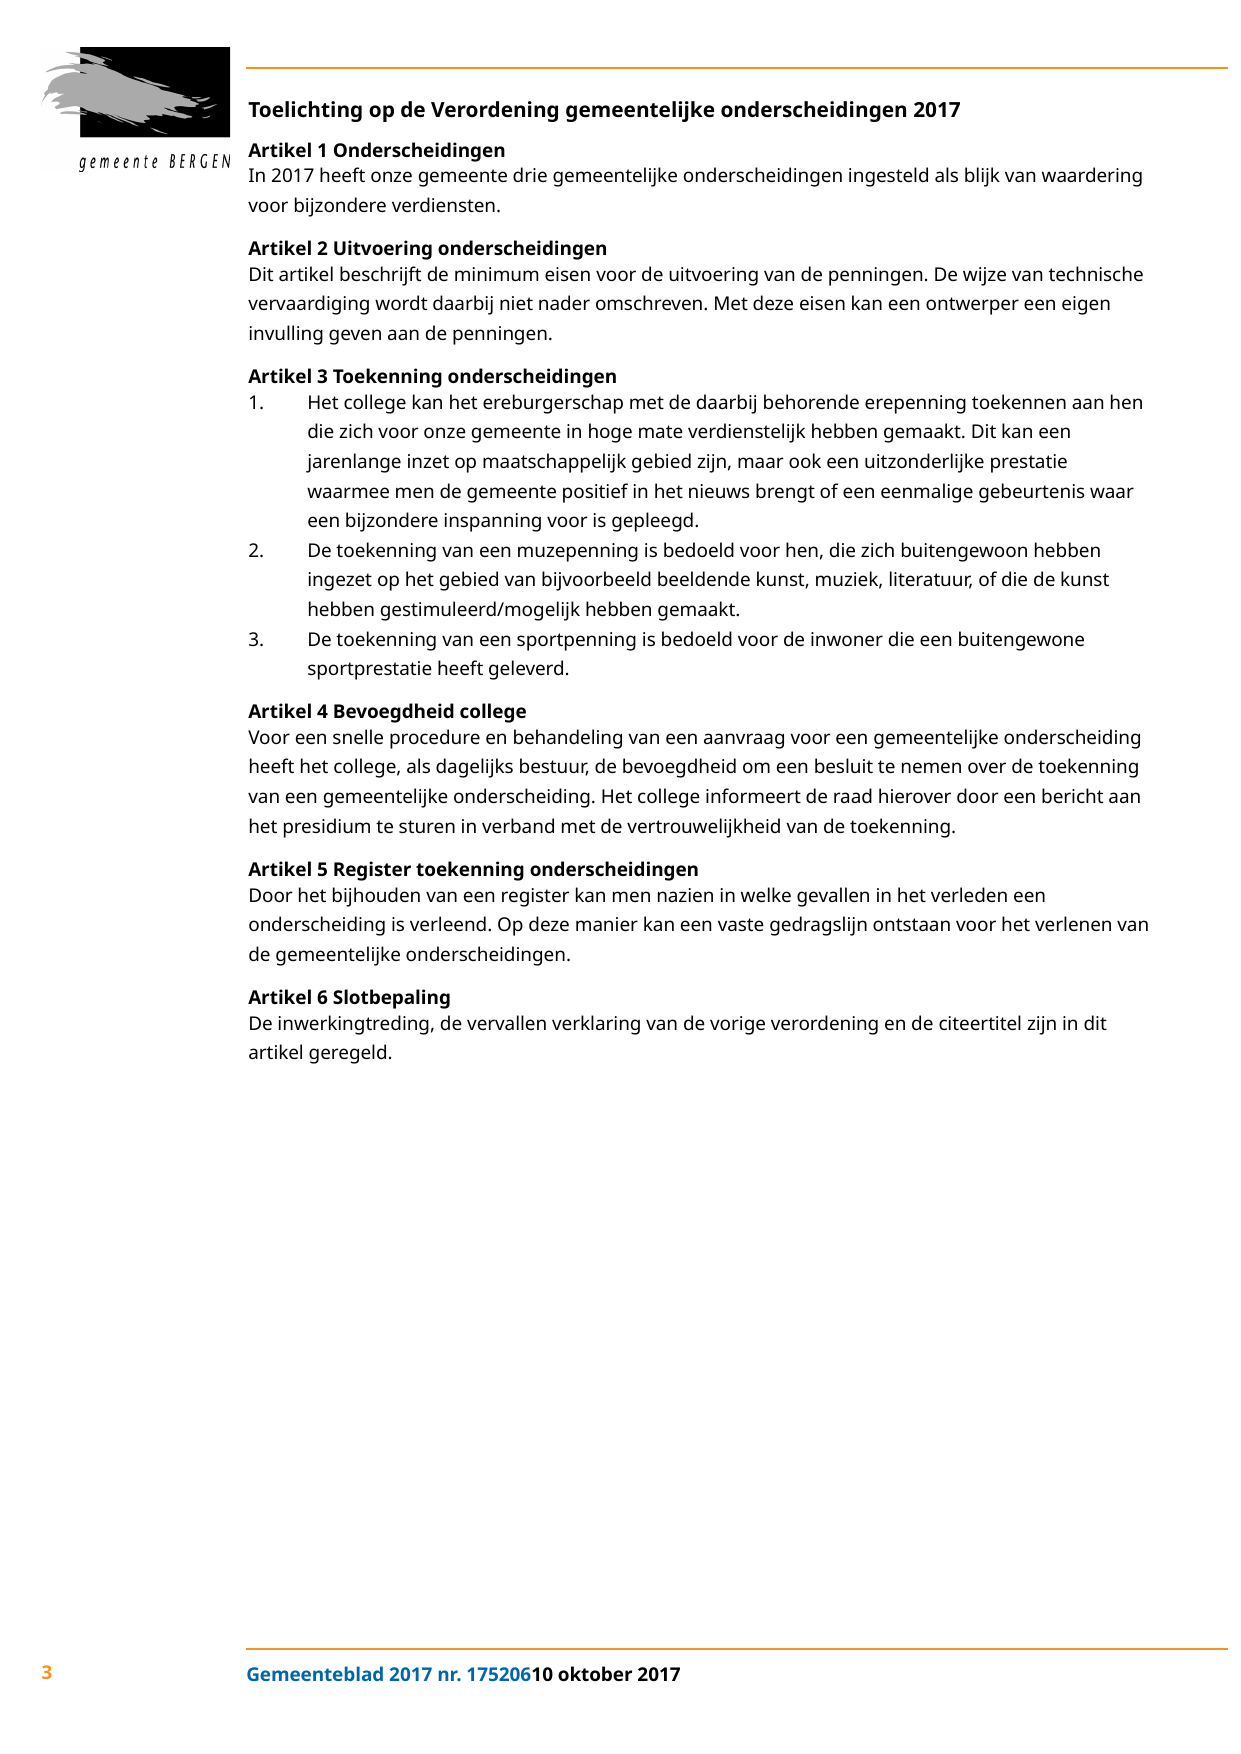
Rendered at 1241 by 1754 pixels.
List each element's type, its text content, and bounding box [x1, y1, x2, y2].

text Toelichting op de Verordening gemeentelijke onderscheidingen 2017 [248, 95, 1152, 123]
text Artikel 5 Register toekenning onderscheidingen [248, 856, 1152, 882]
text In 2017 heeft onze gemeente drie gemeentelijke onderscheidingen ingesteld als blijk van waardering voor bijzondere verdiensten. [248, 163, 1152, 218]
list Het college kan het ereburgerschap met de daarbij behorende erepenning toekennen aan hen die zich voor onze gemeente in hoge mate verdienstelijk hebben gemaakt. Dit kan een jarenlange inzet op maatschappelijk gebied zijn, maar ook een uitzonderlijke prestatie waarmee men de gemeente positief in het nieuws brengt of een eenmalige gebeurtenis waar een bijzondere inspanning voor is gepleegd. [248, 389, 1152, 533]
list De toekenning van een muzepenning is bedoeld voor hen, die zich buitengewoon hebben ingezet op het gebied van bijvoorbeeld beeldende kunst, muziek, literatuur, of die de kunst hebben gestimuleerd/mogelijk hebben gemaakt. [248, 537, 1152, 622]
text Artikel 6 Slotbepaling [248, 984, 1152, 1010]
list De toekenning van een sportpenning is bedoeld voor de inwoner die een buitengewone sportprestatie heeft geleverd. [248, 626, 1152, 681]
text De inwerkingtreding, de vervallen verklaring van de vorige verordening en de citeertitel zijn in dit artikel geregeld. [248, 1010, 1152, 1065]
text Door het bijhouden van een register kan men nazien in welke gevallen in het verleden een onderscheiding is verleend. Op deze manier kan een vaste gedragslijn ontstaan voor het verlenen van de gemeentelijke onderscheidingen. [248, 882, 1152, 967]
text Voor een snelle procedure en behandeling van een aanvraag voor een gemeentelijke onderscheiding heeft het college, als dagelijks bestuur, de bevoegdheid om een besluit te nemen over de toekenning van een gemeentelijke onderscheiding. Het college informeert de raad hierover door een bericht aan het presidium te sturen in verband met de vertrouwelijkheid van de toekenning. [248, 724, 1152, 839]
text Artikel 3 Toekenning onderscheidingen [248, 363, 1152, 389]
text Artikel 4 Bevoegdheid college [248, 698, 1152, 724]
text Artikel 2 Uitvoering onderscheidingen [248, 235, 1152, 261]
picture [41, 47, 231, 172]
text Dit artikel beschrijft de minimum eisen voor de uitvoering van de penningen. De wijze van technische vervaardiging wordt daarbij niet nader omschreven. Met deze eisen kan een ontwerper een eigen invulling geven aan de penningen. [248, 261, 1152, 346]
text Artikel 1 Onderscheidingen [248, 137, 1152, 163]
